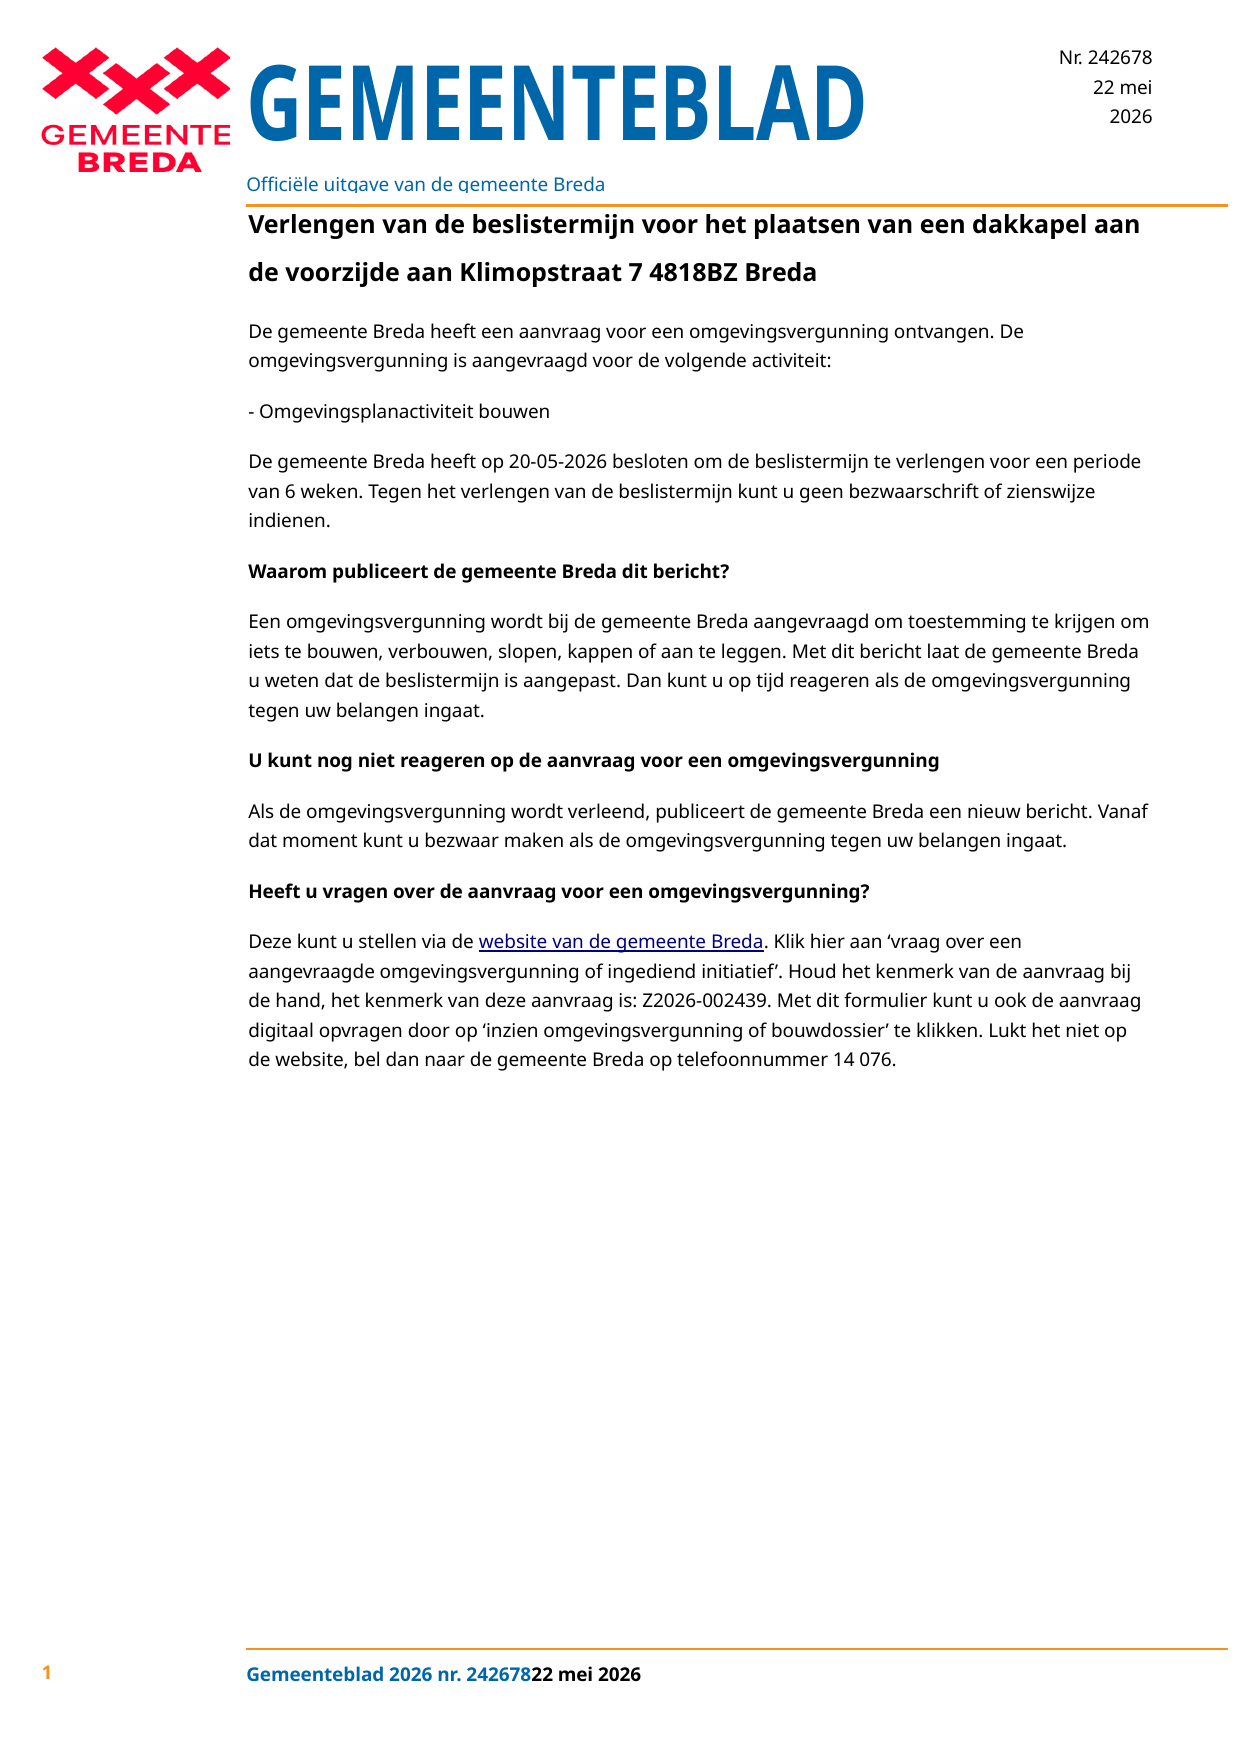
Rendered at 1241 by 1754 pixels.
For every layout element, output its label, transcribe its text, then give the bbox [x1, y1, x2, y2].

text De gemeente Breda heeft een aanvraag voor een omgevingsvergunning ontvangen. De omgevingsvergunning is aangevraagd voor de volgende activiteit: [248, 318, 1152, 373]
text Verlengen van de beslistermijn voor het plaatsen van een dakkapel aan de voorzijde aan Klimopstraat 7 4818BZ Breda [248, 207, 1152, 288]
text Heeft u vragen over de aanvraag voor een omgevingsvergunning? [248, 878, 1152, 904]
picture [41, 47, 231, 172]
text Een omgevingsvergunning wordt bij de gemeente Breda aangevraagd om toestemming te krijgen om iets te bouwen, verbouwen, slopen, kappen of aan te leggen. Met dit bericht laat de gemeente Breda u weten dat de beslistermijn is aangepast. Dan kunt u op tijd reageren als de omgevingsvergunning tegen uw belangen ingaat. [248, 608, 1152, 723]
text De gemeente Breda heeft op 20-05-2026 besloten om de beslistermijn te verlengen voor een periode van 6 weken. Tegen het verlengen van de beslistermijn kunt u geen bezwaarschrift of zienswijze indienen. [248, 448, 1152, 533]
text - Omgevingsplanactiviteit bouwen [248, 398, 1152, 424]
text Waarom publiceert de gemeente Breda dit bericht? [248, 558, 1152, 584]
text U kunt nog niet reageren op de aanvraag voor een omgevingsvergunning [248, 747, 1152, 773]
text Deze kunt u stellen via de website van de gemeente Breda. Klik hier aan ‘vraag over een aangevraagde omgevingsvergunning of ingediend initiatief’. Houd het kenmerk van de aanvraag bij de hand, het kenmerk van deze aanvraag is: Z2026-002439. Met dit formulier kunt u ook de aanvraag digitaal opvragen door op ‘inzien omgevingsvergunning of bouwdossier’ te klikken. Lukt het niet op de website, bel dan naar de gemeente Breda op telefoonnummer 14 076. [248, 928, 1152, 1072]
text Als de omgevingsvergunning wordt verleend, publiceert de gemeente Breda een nieuw bericht. Vanaf dat moment kunt u bezwaar maken als de omgevingsvergunning tegen uw belangen ingaat. [248, 798, 1152, 853]
